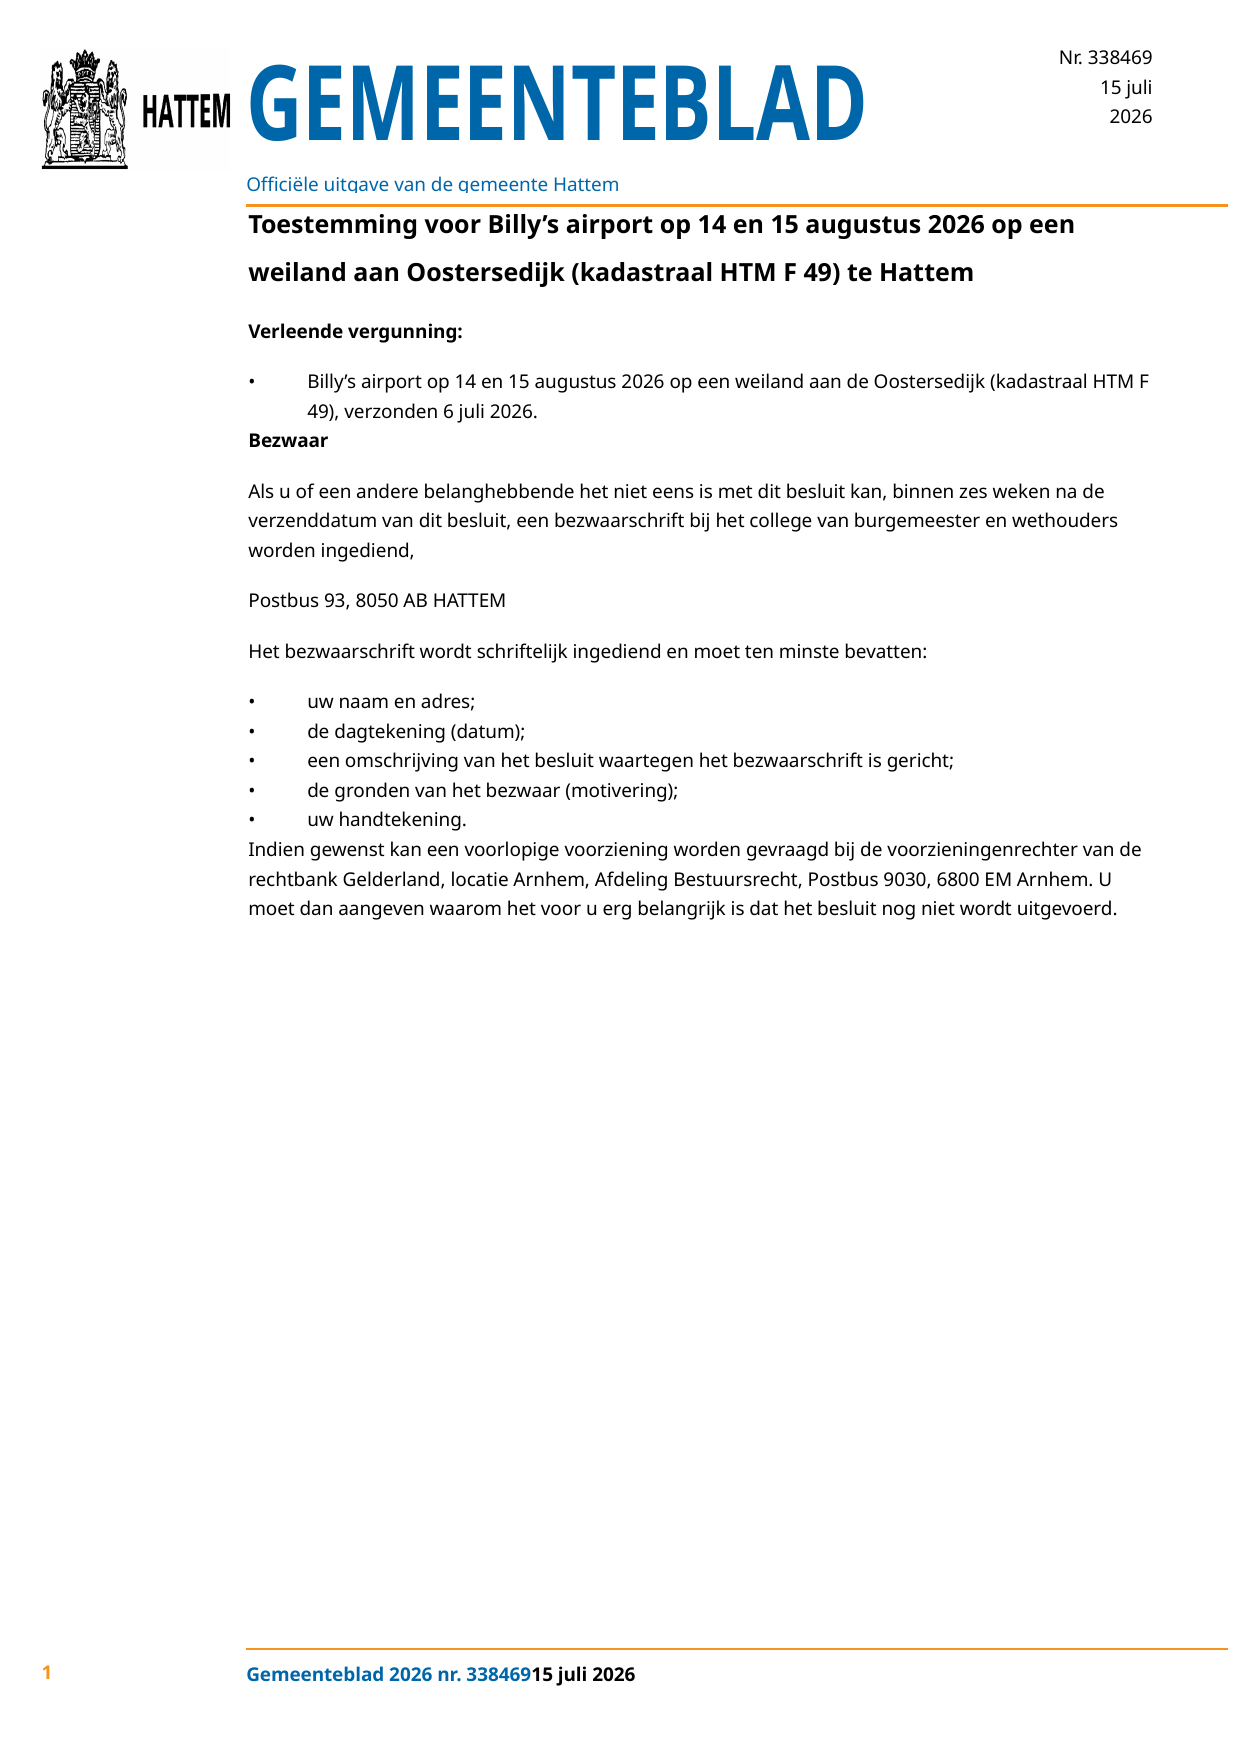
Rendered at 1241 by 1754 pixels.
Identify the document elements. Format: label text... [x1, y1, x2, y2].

list uw handtekening. [248, 807, 1152, 832]
list de gronden van het bezwaar (motivering); [248, 777, 1152, 803]
list Billy’s airport op 14 en 15 augustus 2026 op een weiland aan de Oostersedijk (kadastraal HTM F 49), verzonden 6 juli 2026. [248, 368, 1152, 424]
text Toestemming voor Billy’s airport op 14 en 15 augustus 2026 op een weiland aan Oostersedijk (kadastraal HTM F 49) te Hattem [248, 207, 1152, 288]
picture [41, 47, 231, 172]
text Als u of een andere belanghebbende het niet eens is met dit besluit kan, binnen zes weken na de verzenddatum van dit besluit, een bezwaarschrift bij het college van burgemeester en wethouders worden ingediend, [248, 478, 1152, 563]
text Het bezwaarschrift wordt schriftelijk ingediend en moet ten minste bevatten: [248, 638, 1152, 664]
list een omschrijving van het besluit waartegen het bezwaarschrift is gericht; [248, 747, 1152, 773]
text Verleende vergunning: [248, 318, 1152, 344]
text Bezwaar [248, 427, 1152, 453]
text Indien gewenst kan een voorlopige voorziening worden gevraagd bij de voorzieningenrechter van de rechtbank Gelderland, locatie Arnhem, Afdeling Bestuursrecht, Postbus 9030, 6800 EM Arnhem. U moet dan aangeven waarom het voor u erg belangrijk is dat het besluit nog niet wordt uitgevoerd. [248, 836, 1152, 921]
list de dagtekening (datum); [248, 718, 1152, 744]
text Postbus 93, 8050 AB HATTEM [248, 587, 1152, 613]
list uw naam en adres; [248, 688, 1152, 714]
